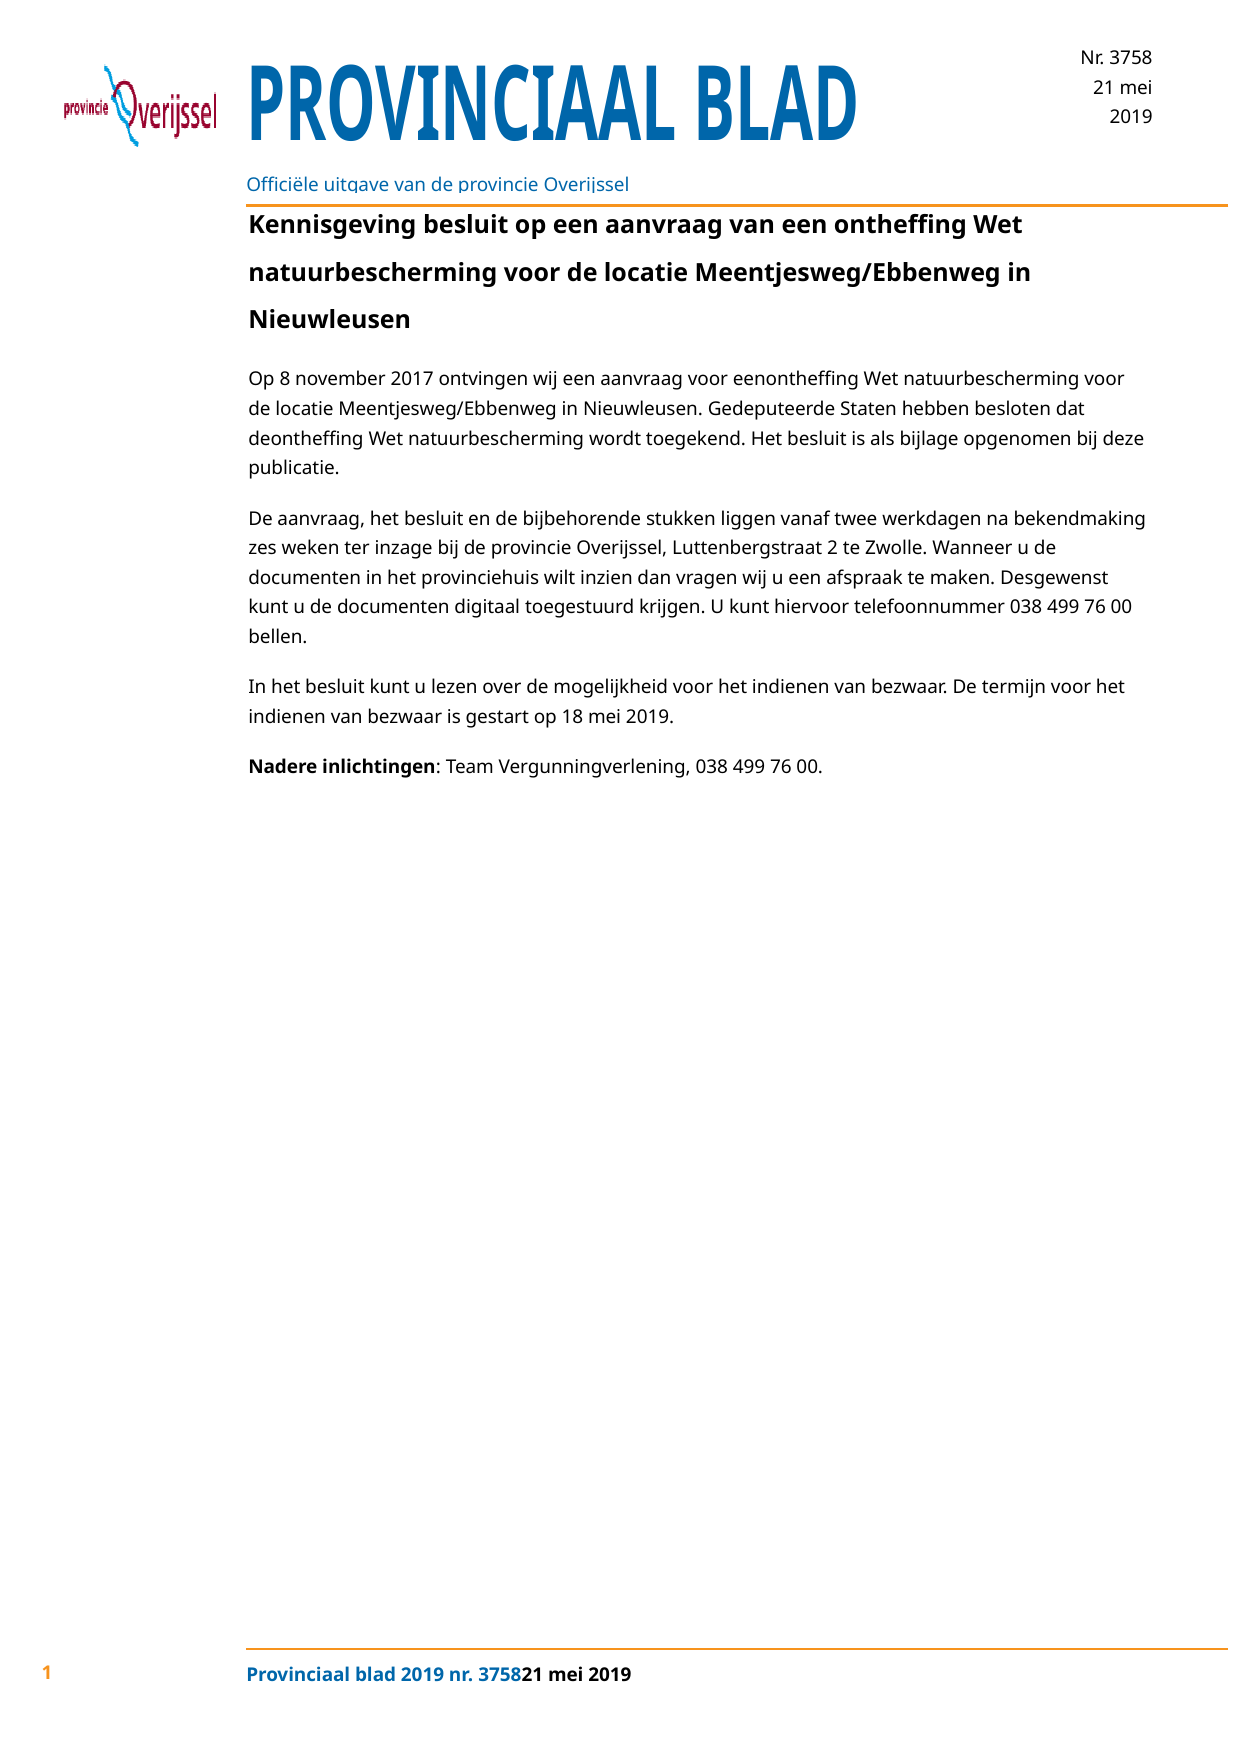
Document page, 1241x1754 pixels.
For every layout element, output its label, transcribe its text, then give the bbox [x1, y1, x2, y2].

text In het besluit kunt u lezen over de mogelijkheid voor het indienen van bezwaar. De termijn voor het indienen van bezwaar is gestart op 18 mei 2019. [248, 673, 1152, 729]
text Nadere inlichtingen: Team Vergunningverlening, 038 499 76 00. [248, 753, 1152, 779]
text Kennisgeving besluit op een aanvraag van een ontheffing Wet natuurbescherming voor de locatie Meentjesweg/Ebbenweg in Nieuwleusen [248, 207, 1152, 336]
text De aanvraag, het besluit en de bijbehorende stukken liggen vanaf twee werkdagen na bekendmaking zes weken ter inzage bij de provincie Overijssel, Luttenbergstraat 2 te Zwolle. Wanneer u de documenten in het provinciehuis wilt inzien dan vragen wij u een afspraak te maken. Desgewenst kunt u de documenten digitaal toegestuurd krijgen. U kunt hiervoor telefoonnummer 038 499 76 00 bellen. [248, 505, 1152, 649]
text Op 8 november 2017 ontvingen wij een aanvraag voor eenontheffing Wet natuurbescherming voor de locatie Meentjesweg/Ebbenweg in Nieuwleusen. Gedeputeerde Staten hebben besloten dat deontheffing Wet natuurbescherming wordt toegekend. Het besluit is als bijlage opgenomen bij deze publicatie. [248, 366, 1152, 480]
picture [41, 47, 231, 172]
